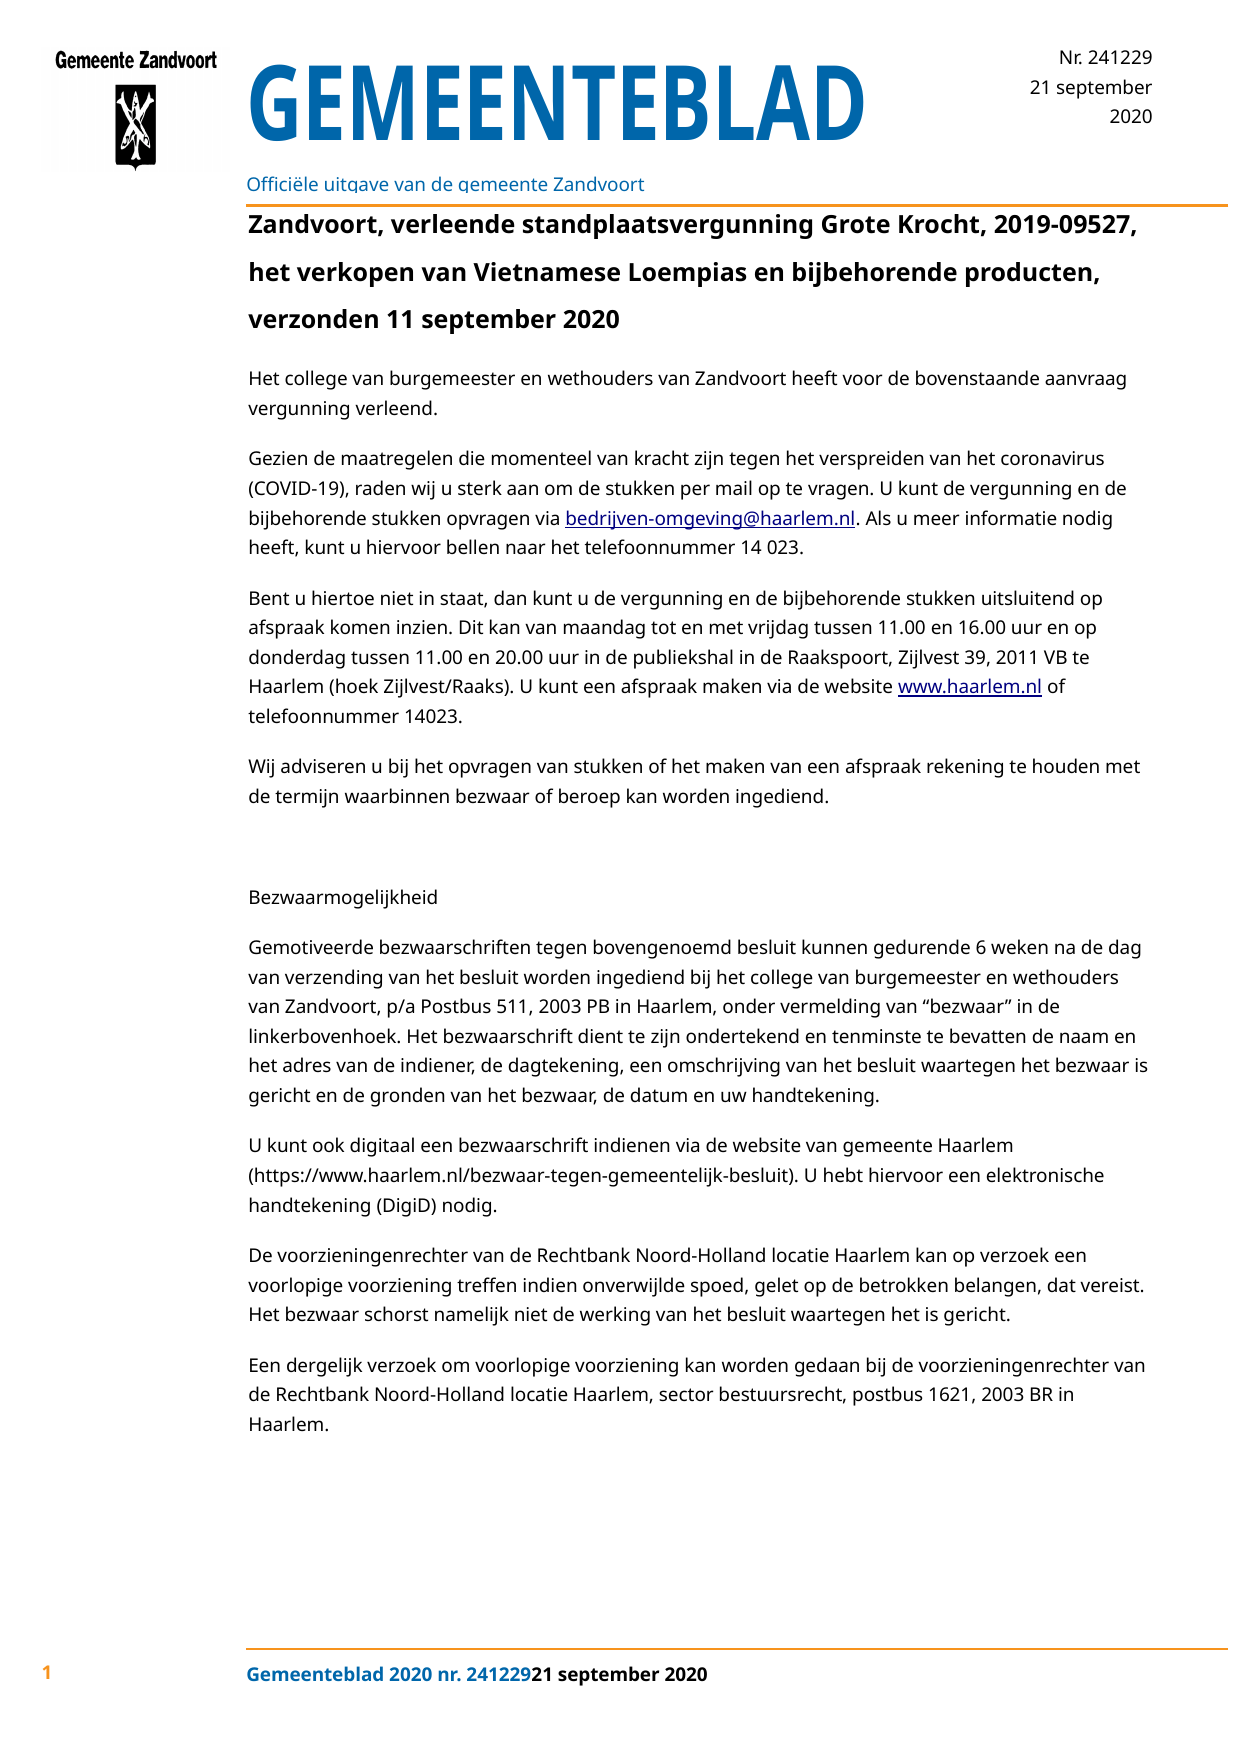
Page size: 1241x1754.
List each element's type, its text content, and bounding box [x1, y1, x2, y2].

text Gemotiveerde bezwaarschriften tegen bovengenoemd besluit kunnen gedurende 6 weken na de dag van verzending van het besluit worden ingediend bij het college van burgemeester en wethouders van Zandvoort, p/a Postbus 511, 2003 PB in Haarlem, onder vermelding van “bezwaar” in de linkerbovenhoek. Het bezwaarschrift dient te zijn ondertekend en tenminste te bevatten de naam en het adres van de indiener, de dagtekening, een omschrijving van het besluit waartegen het bezwaar is gericht en de gronden van het bezwaar, de datum en uw handtekening. [248, 934, 1152, 1108]
text Het college van burgemeester en wethouders van Zandvoort heeft voor de bovenstaande aanvraag vergunning verleend. [248, 366, 1152, 421]
text De voorzieningenrechter van de Rechtbank Noord-Holland locatie Haarlem kan op verzoek een voorlopige voorziening treffen indien onverwijlde spoed, gelet op de betrokken belangen, dat vereist. Het bezwaar schorst namelijk niet de werking van het besluit waartegen het is gericht. [248, 1242, 1152, 1327]
text Bent u hiertoe niet in staat, dan kunt u de vergunning en de bijbehorende stukken uitsluitend op afspraak komen inzien. Dit kan van maandag tot en met vrijdag tussen 11.00 en 16.00 uur en op donderdag tussen 11.00 en 20.00 uur in de publiekshal in de Raakspoort, Zijlvest 39, 2011 VB te Haarlem (hoek Zijlvest/Raaks). U kunt een afspraak maken via de website www.haarlem.nl of telefoonnummer 14023. [248, 585, 1152, 729]
text Een dergelijk verzoek om voorlopige voorziening kan worden gedaan bij de voorzieningenrechter van de Rechtbank Noord-Holland locatie Haarlem, sector bestuursrecht, postbus 1621, 2003 BR in Haarlem. [248, 1352, 1152, 1437]
text Zandvoort, verleende standplaatsvergunning Grote Krocht, 2019-09527, het verkopen van Vietnamese Loempias en bijbehorende producten, verzonden 11 september 2020 [248, 207, 1152, 336]
text U kunt ook digitaal een bezwaarschrift indienen via de website van gemeente Haarlem (https://www.haarlem.nl/bezwaar-tegen-gemeentelijk-besluit). U hebt hiervoor een elektronische handtekening (DigiD) nodig. [248, 1133, 1152, 1217]
text Gezien de maatregelen die momenteel van kracht zijn tegen het verspreiden van het coronavirus (COVID-19), raden wij u sterk aan om de stukken per mail op te vragen. U kunt de vergunning en de bijbehorende stukken opvragen via bedrijven-omgeving@haarlem.nl. Als u meer informatie nodig heeft, kunt u hiervoor bellen naar het telefoonnummer 14 023. [248, 446, 1152, 560]
text Bezwaarmogelijkheid [248, 884, 1152, 909]
picture [41, 47, 231, 172]
text Wij adviseren u bij het opvragen van stukken of het maken van een afspraak rekening te houden met de termijn waarbinnen bezwaar of beroep kan worden ingediend. [248, 753, 1152, 809]
